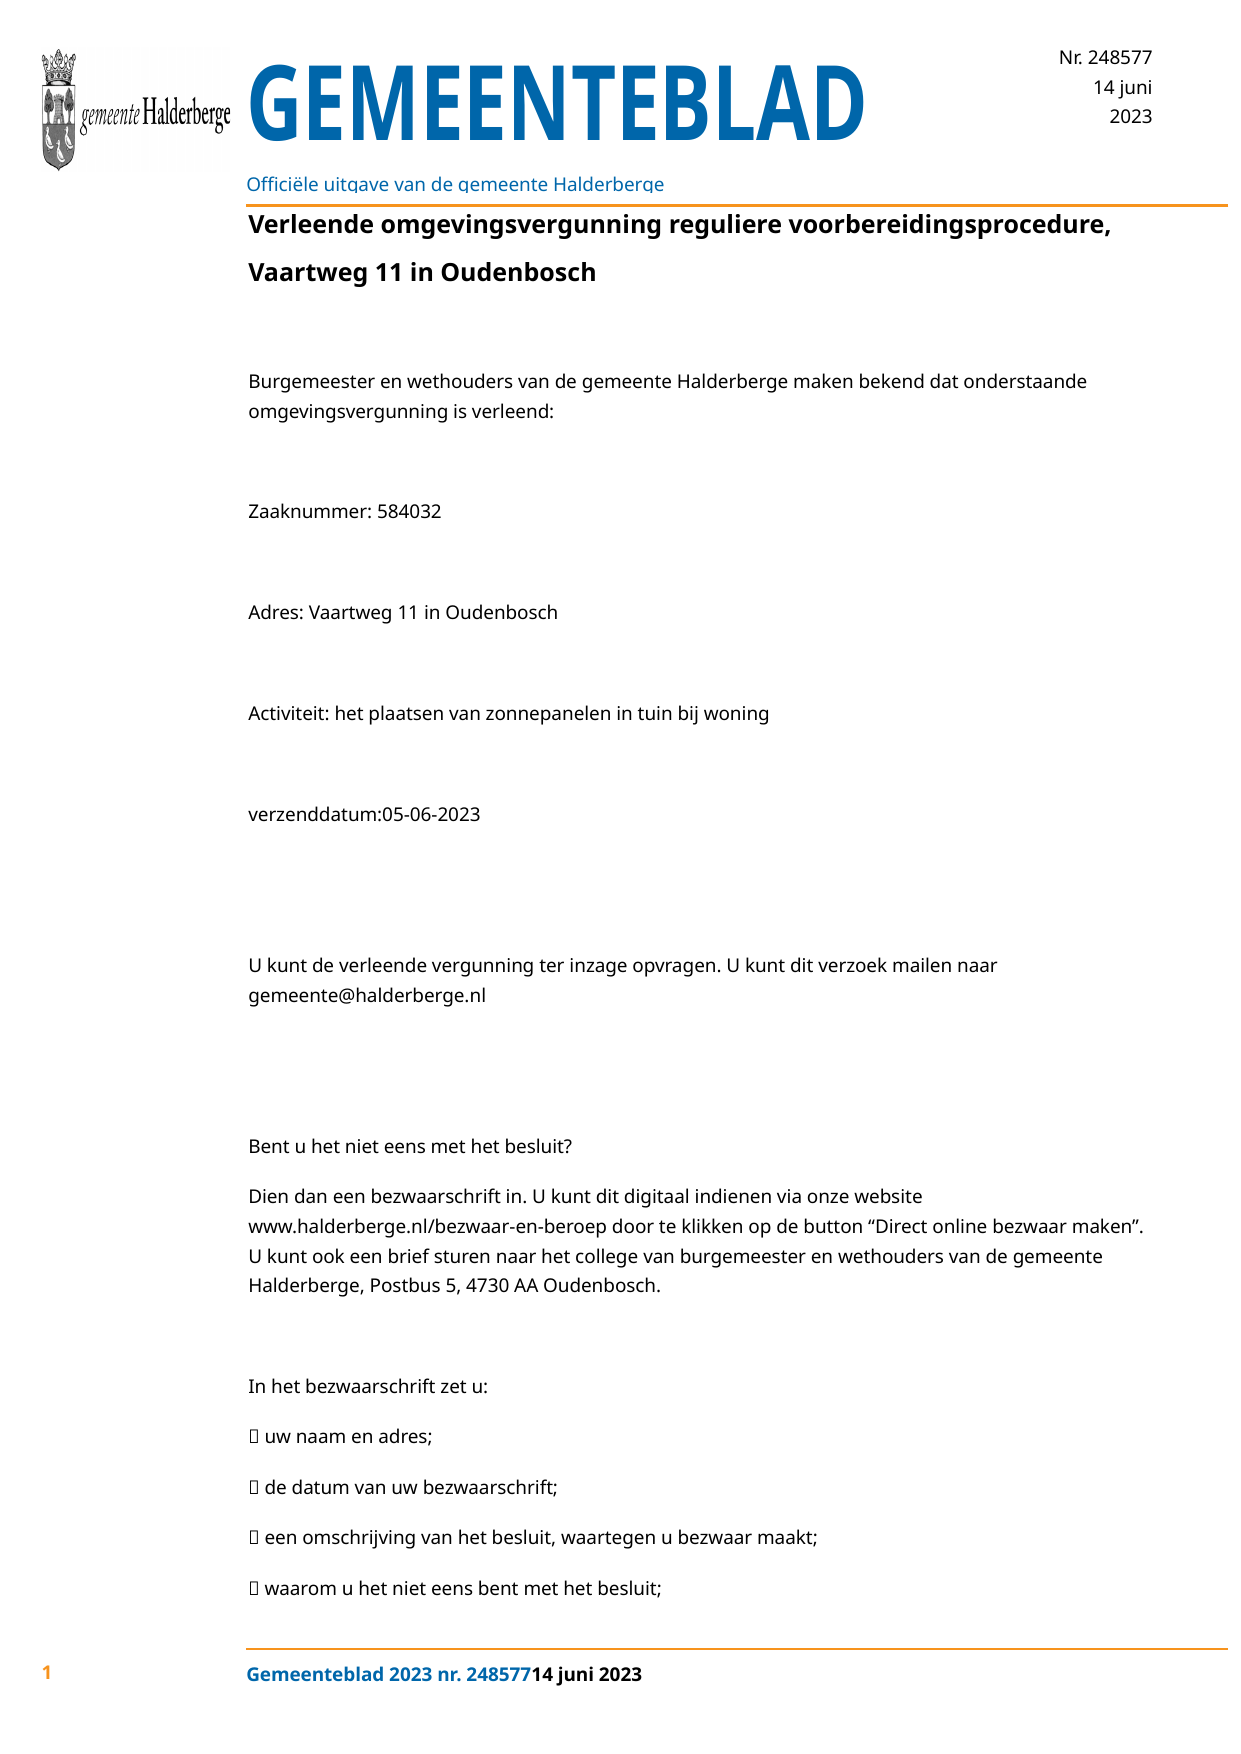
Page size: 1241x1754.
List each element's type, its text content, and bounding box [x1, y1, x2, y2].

text Burgemeester en wethouders van de gemeente Halderberge maken bekend dat onderstaande omgevingsvergunning is verleend: [248, 368, 1152, 424]
text verzenddatum:05-06-2023 [248, 801, 1152, 827]
text In het bezwaarschrift zet u: [248, 1373, 1152, 1399]
text Verleende omgevingsvergunning reguliere voorbereidingsprocedure, Vaartweg 11 in Oudenbosch [248, 207, 1152, 288]
text Adres: Vaartweg 11 in Oudenbosch [248, 599, 1152, 625]
text U kunt de verleende vergunning ter inzage opvragen. U kunt dit verzoek mailen naar gemeente@halderberge.nl [248, 952, 1152, 1008]
text Dien dan een bezwaarschrift in. U kunt dit digitaal indienen via onze website www.halderberge.nl/bezwaar-en-beroep door te klikken op de button “Direct online bezwaar maken”. U kunt ook een brief sturen naar het college van burgemeester en wethouders van de gemeente Halderberge, Postbus 5, 4730 AA Oudenbosch. [248, 1184, 1152, 1298]
text Bent u het niet eens met het besluit? [248, 1133, 1152, 1159]
picture [41, 47, 231, 172]
text Zaaknummer: 584032 [248, 499, 1152, 524]
text  uw naam en adres; [248, 1424, 1152, 1449]
text  een omschrijving van het besluit, waartegen u bezwaar maakt; [248, 1524, 1152, 1550]
text  de datum van uw bezwaarschrift; [248, 1474, 1152, 1500]
text Activiteit: het plaatsen van zonnepanelen in tuin bij woning [248, 700, 1152, 726]
text  waarom u het niet eens bent met het besluit; [248, 1575, 1152, 1601]
